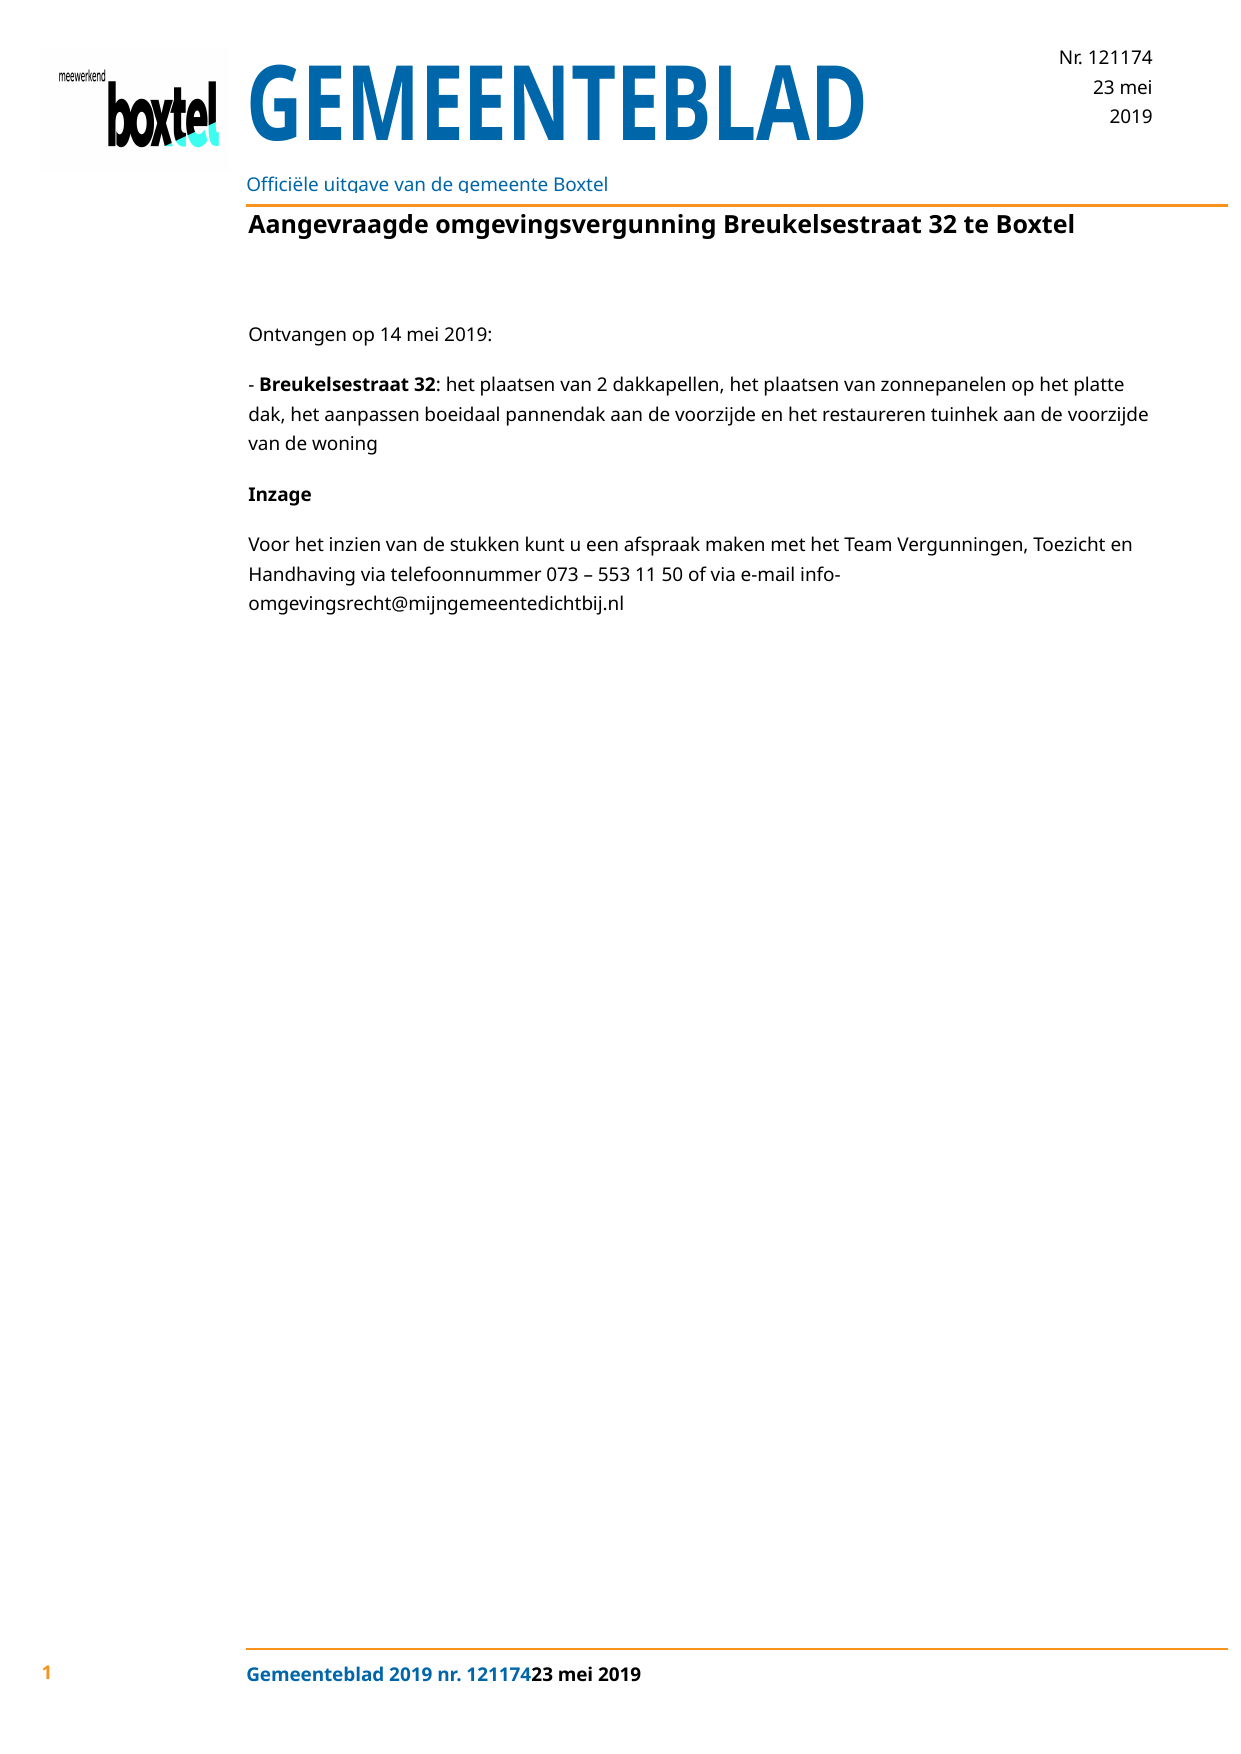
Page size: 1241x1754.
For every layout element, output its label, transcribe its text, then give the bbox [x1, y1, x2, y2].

text Voor het inzien van de stukken kunt u een afspraak maken met het Team Vergunningen, Toezicht en Handhaving via telefoonnummer 073 – 553 11 50 of via e-mail info-omgevingsrecht@mijngemeentedichtbij.nl [248, 531, 1152, 616]
text Ontvangen op 14 mei 2019: [248, 321, 1152, 346]
text Aangevraagde omgevingsvergunning Breukelsestraat 32 te Boxtel [248, 207, 1152, 241]
picture [41, 47, 231, 172]
text - Breukelsestraat 32: het plaatsen van 2 dakkapellen, het plaatsen van zonnepanelen op het platte dak, het aanpassen boeidaal pannendak aan de voorzijde en het restaureren tuinhek aan de voorzijde van de woning [248, 371, 1152, 456]
text Inzage [248, 481, 1152, 506]
